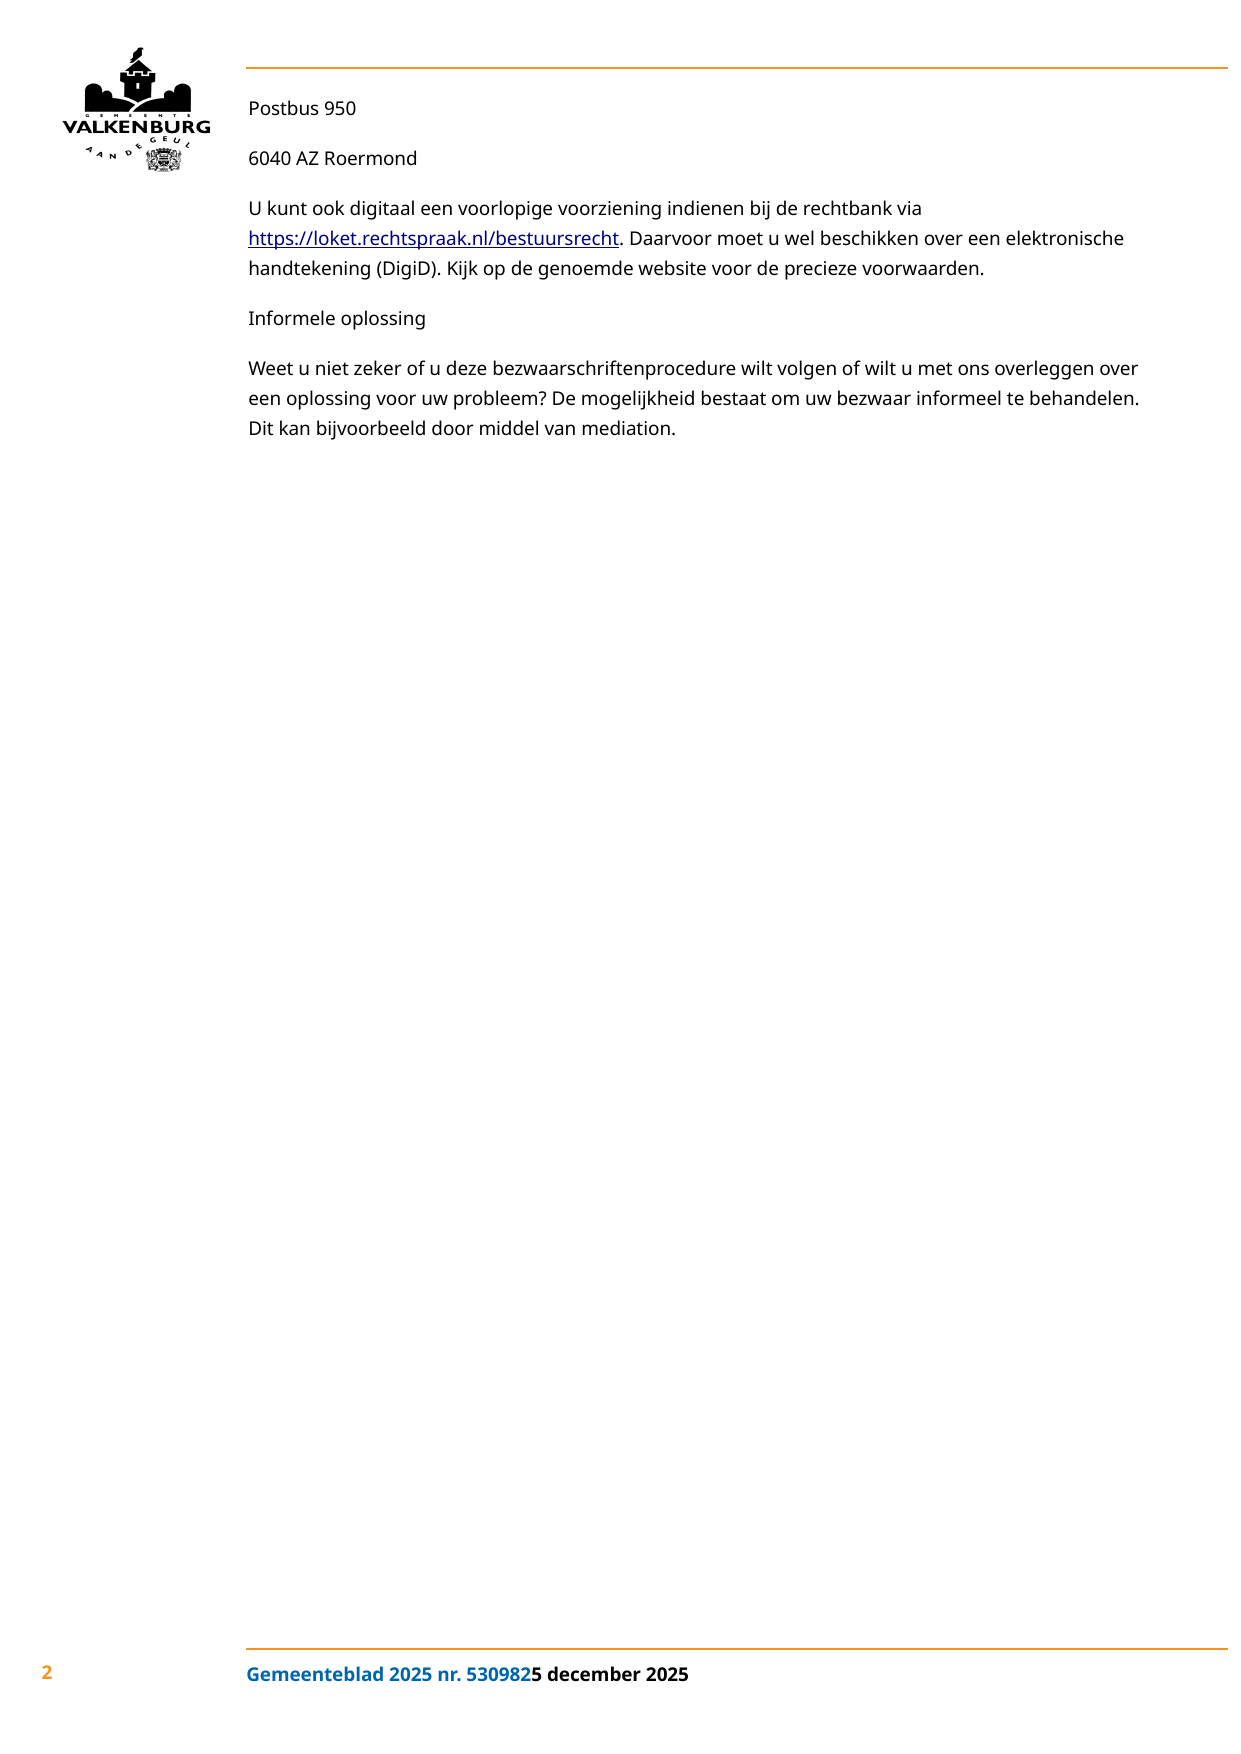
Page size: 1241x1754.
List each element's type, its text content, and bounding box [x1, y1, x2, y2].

text U kunt ook digitaal een voorlopige voorziening indienen bij de rechtbank via https://loket.rechtspraak.nl/bestuursrecht. Daarvoor moet u wel beschikken over een elektronische handtekening (DigiD). Kijk op de genoemde website voor de precieze voorwaarden. [248, 196, 1152, 281]
text 6040 AZ Roermond [248, 145, 1152, 171]
picture [41, 47, 231, 172]
text Informele oplossing [248, 305, 1152, 331]
text Weet u niet zeker of u deze bezwaarschriftenprocedure wilt volgen of wilt u met ons overleggen over een oplossing voor uw probleem? De mogelijkheid bestaat om uw bezwaar informeel te behandelen. Dit kan bijvoorbeeld door middel van mediation. [248, 356, 1152, 441]
text Postbus 950 [248, 95, 1152, 121]
